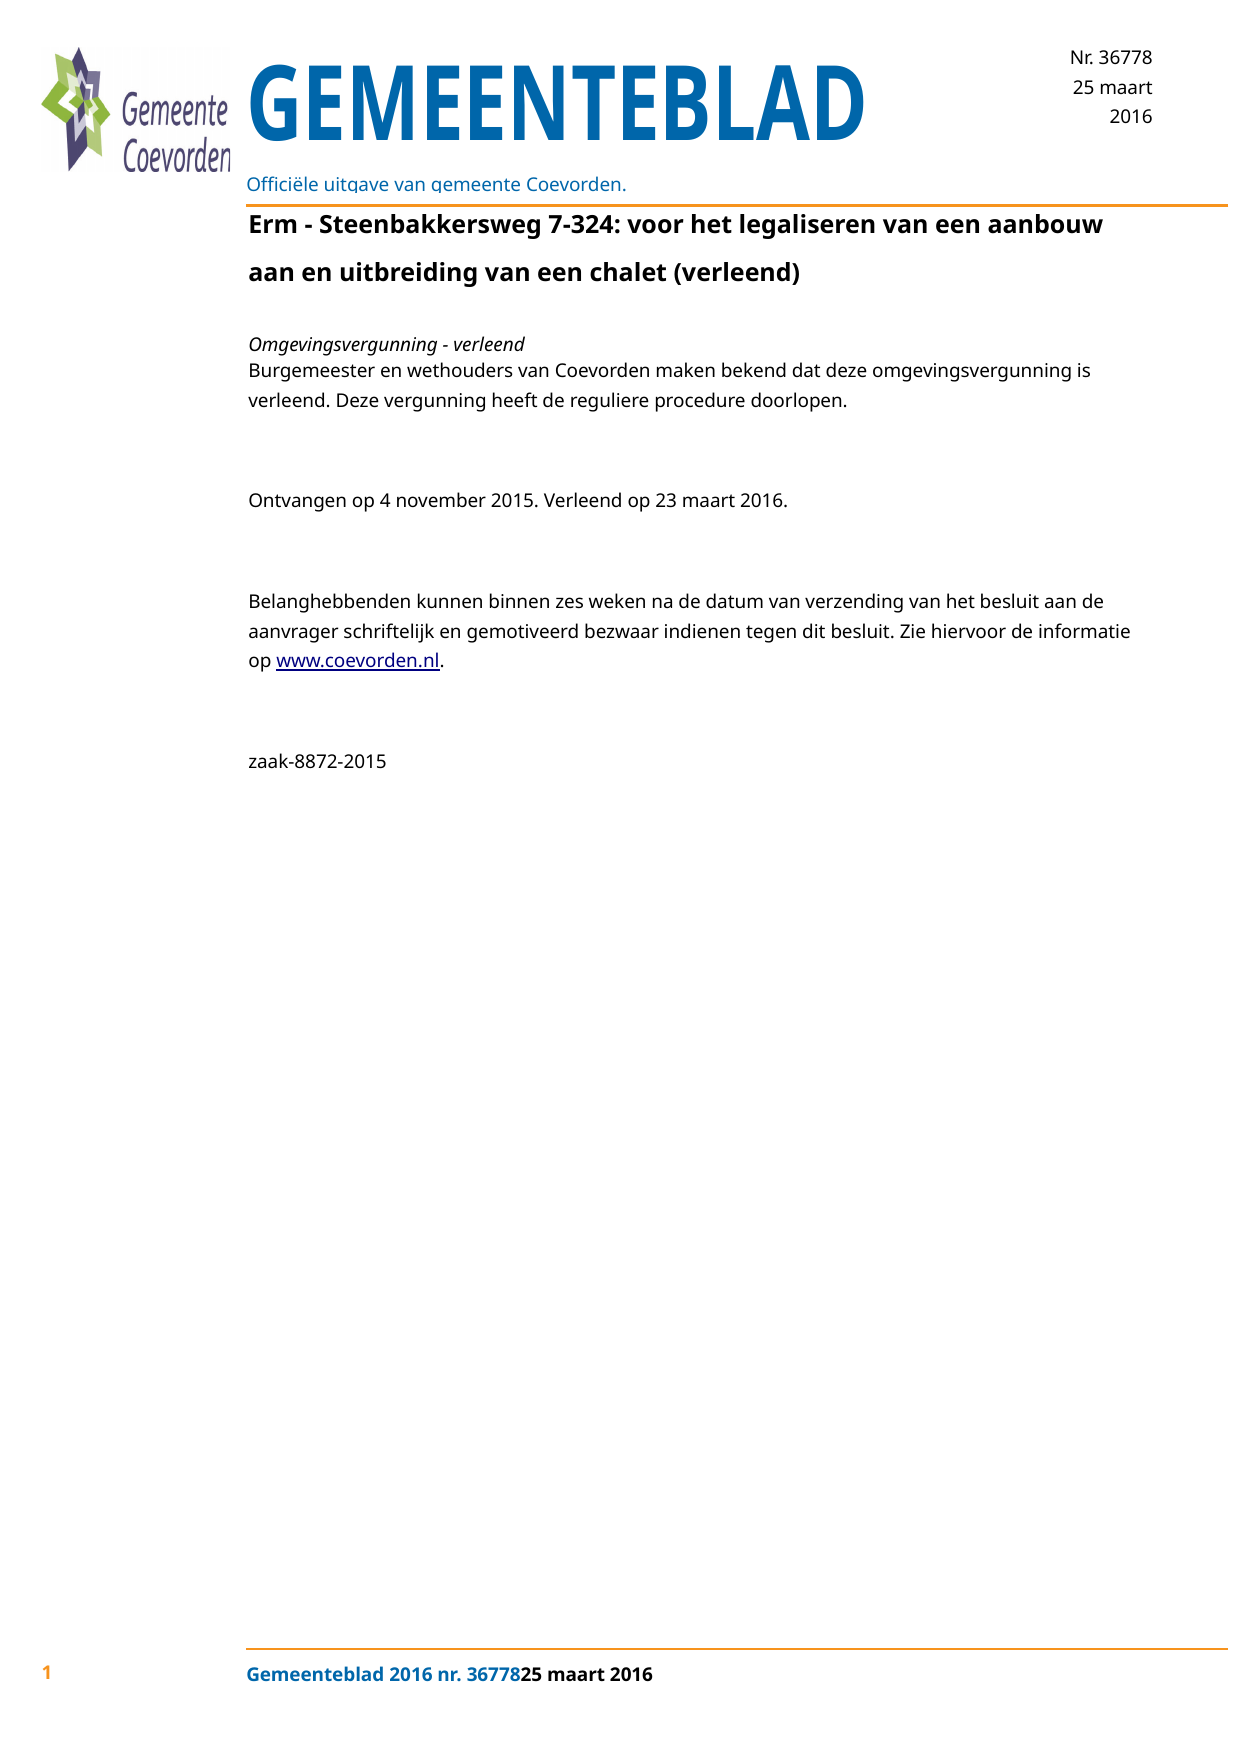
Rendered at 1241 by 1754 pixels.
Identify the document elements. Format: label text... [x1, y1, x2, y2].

picture [41, 47, 231, 172]
text Ontvangen op 4 november 2015. Verleend op 23 maart 2016. [248, 488, 1152, 513]
text Omgevingsvergunning - verleend [248, 331, 1152, 357]
text Erm - Steenbakkersweg 7-324: voor het legaliseren van een aanbouw aan en uitbreiding van een chalet (verleend) [248, 207, 1152, 288]
text Belanghebbenden kunnen binnen zes weken na de datum van verzending van het besluit aan de aanvrager schriftelijk en gemotiveerd bezwaar indienen tegen dit besluit. Zie hiervoor de informatie op www.coevorden.nl. [248, 588, 1152, 673]
text Burgemeester en wethouders van Coevorden maken bekend dat deze omgevingsvergunning is verleend. Deze vergunning heeft de reguliere procedure doorlopen. [248, 357, 1152, 412]
text zaak-8872-2015 [248, 748, 1152, 774]
